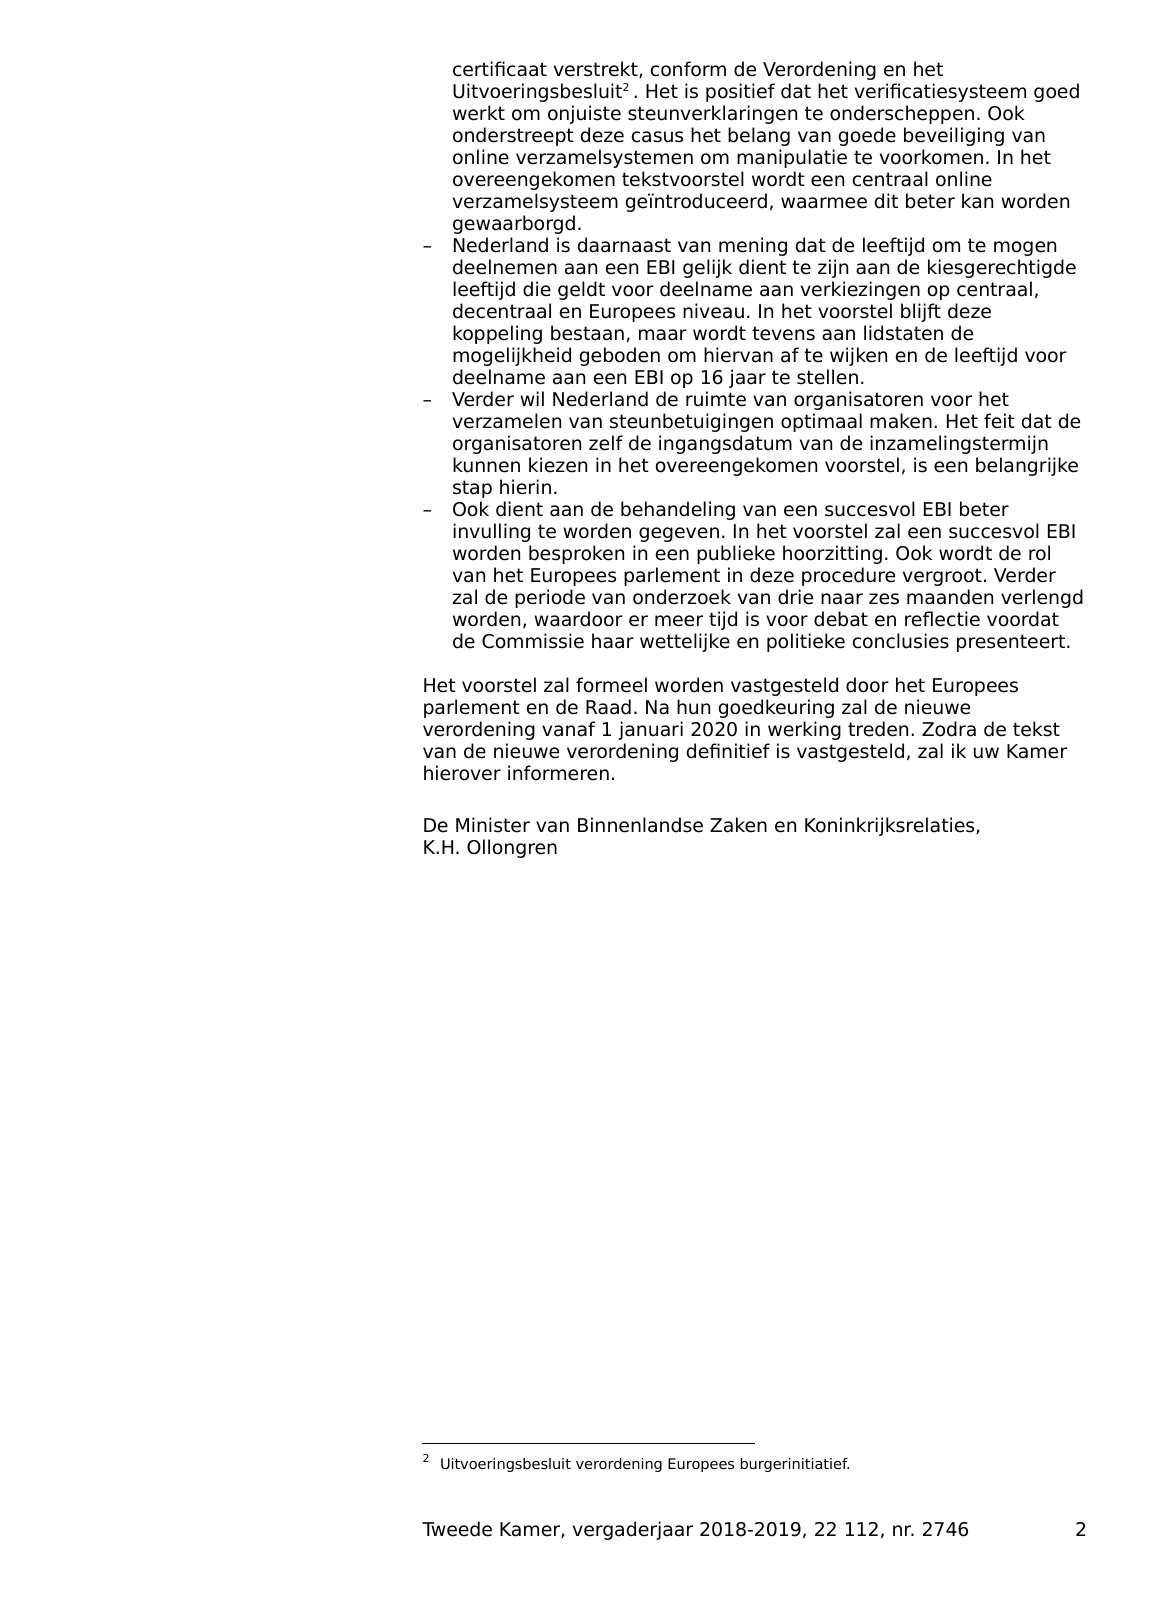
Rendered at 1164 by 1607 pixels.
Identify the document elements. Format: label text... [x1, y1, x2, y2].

text – Nederland is daarnaast van mening dat de leeftijd om te mogen deelnemen aan een EBI gelijk dient te zijn aan de kiesgerechtigde leeftijd die geldt voor deelname aan verkiezingen op centraal, decentraal en Europees niveau. In het voorstel blijft deze koppeling bestaan, maar wordt tevens aan lidstaten de mogelijkheid geboden om hiervan af te wijken en de leeftijd voor deelname aan een EBI op 16 jaar te stellen. [422, 235, 1087, 389]
text – Ook dient aan de behandeling van een succesvol EBI beter invulling te worden gegeven. In het voorstel zal een succesvol EBI worden besproken in een publieke hoorzitting. Ook wordt de rol van het Europees parlement in deze procedure vergroot. Verder zal de periode van onderzoek van drie naar zes maanden verlengd worden, waardoor er meer tijd is voor debat en reflectie voordat de Commissie haar wettelijke en politieke conclusies presenteert. [422, 499, 1087, 652]
text Het voorstel zal formeel worden vastgesteld door het Europees parlement en de Raad. Na hun goedkeuring zal de nieuwe verordening vanaf 1 januari 2020 in werking treden. Zodra de tekst van de nieuwe verordening definitief is vastgesteld, zal ik uw Kamer hierover informeren. [422, 675, 1087, 784]
text De Minister van Binnenlandse Zaken en Koninkrijksrelaties, K.H. Ollongren [422, 814, 1087, 858]
text certificaat verstrekt, conform de Verordening en het Uitvoeringsbesluit. Het is positief dat het verificatiesysteem goed werkt om onjuiste steunverklaringen te onderscheppen. Ook onderstreept deze casus het belang van goede beveiliging van online verzamelsystemen om manipulatie te voorkomen. In het overeengekomen tekstvoorstel wordt een centraal online verzamelsysteem geïntroduceerd, waarmee dit beter kan worden gewaarborgd. [422, 59, 1087, 235]
text Uitvoeringsbesluit verordening Europees burgerinitiatief. [422, 1452, 1087, 1474]
text – Verder wil Nederland de ruimte van organisatoren voor het verzamelen van steunbetuigingen optimaal maken. Het feit dat de organisatoren zelf de ingangsdatum van de inzamelingstermijn kunnen kiezen in het overeengekomen voorstel, is een belangrijke stap hierin. [422, 389, 1087, 499]
